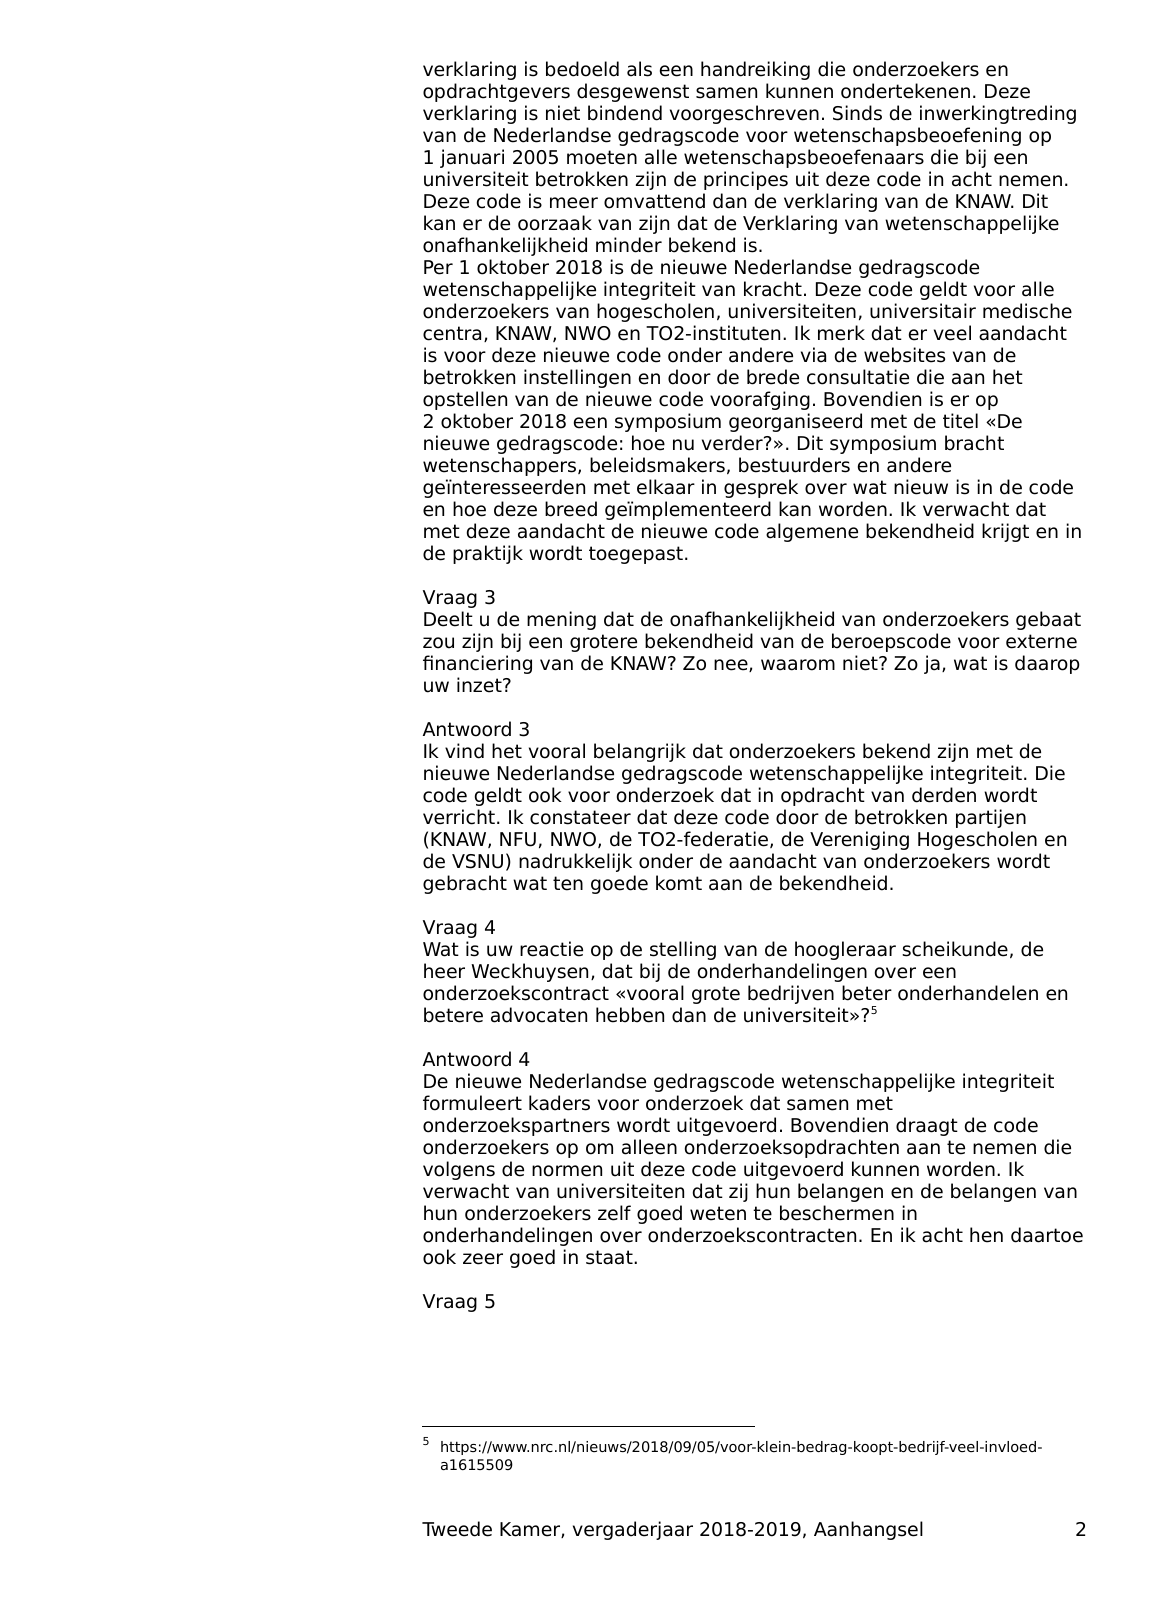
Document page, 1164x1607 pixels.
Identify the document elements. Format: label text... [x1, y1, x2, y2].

text Vraag 5 [422, 1291, 1087, 1313]
text Per 1 oktober 2018 is de nieuwe Nederlandse gedragscode wetenschappelijke integriteit van kracht. Deze code geldt voor alle onderzoekers van hogescholen, universiteiten, universitair medische centra, KNAW, NWO en TO2-instituten. Ik merk dat er veel aandacht is voor deze nieuwe code onder andere via de websites van de betrokken instellingen en door de brede consultatie die aan het opstellen van de nieuwe code voorafging. Bovendien is er op 2 oktober 2018 een symposium georganiseerd met de titel «De nieuwe gedragscode: hoe nu verder?». Dit symposium bracht wetenschappers, beleidsmakers, bestuurders en andere geïnteresseerden met elkaar in gesprek over wat nieuw is in de code en hoe deze breed geïmplementeerd kan worden. Ik verwacht dat met deze aandacht de nieuwe code algemene bekendheid krijgt en in de praktijk wordt toegepast. [422, 257, 1087, 564]
text Antwoord 4 [422, 1049, 1087, 1071]
text Vraag 3 [422, 587, 1087, 609]
text Vraag 4 [422, 917, 1087, 939]
text verklaring is bedoeld als een handreiking die onderzoekers en opdrachtgevers desgewenst samen kunnen ondertekenen. Deze verklaring is niet bindend voorgeschreven. Sinds de inwerkingtreding van de Nederlandse gedragscode voor wetenschapsbeoefening op 1 januari 2005 moeten alle wetenschapsbeoefenaars die bij een universiteit betrokken zijn de principes uit deze code in acht nemen. Deze code is meer omvattend dan de verklaring van de KNAW. Dit kan er de oorzaak van zijn dat de Verklaring van wetenschappelijke onafhankelijkheid minder bekend is. [422, 59, 1087, 257]
text https://www.nrc.nl/nieuws/2018/09/05/voor-klein-bedrag-koopt-bedrijf-veel-invloed-a1615509 [422, 1435, 1087, 1474]
text Ik vind het vooral belangrijk dat onderzoekers bekend zijn met de nieuwe Nederlandse gedragscode wetenschappelijke integriteit. Die code geldt ook voor onderzoek dat in opdracht van derden wordt verricht. Ik constateer dat deze code door de betrokken partijen (KNAW, NFU, NWO, de TO2-federatie, de Vereniging Hogescholen en de VSNU) nadrukkelijk onder de aandacht van onderzoekers wordt gebracht wat ten goede komt aan de bekendheid. [422, 741, 1087, 895]
text Antwoord 3 [422, 719, 1087, 741]
text De nieuwe Nederlandse gedragscode wetenschappelijke integriteit formuleert kaders voor onderzoek dat samen met onderzoekspartners wordt uitgevoerd. Bovendien draagt de code onderzoekers op om alleen onderzoeksopdrachten aan te nemen die volgens de normen uit deze code uitgevoerd kunnen worden. Ik verwacht van universiteiten dat zij hun belangen en de belangen van hun onderzoekers zelf goed weten te beschermen in onderhandelingen over onderzoekscontracten. En ik acht hen daartoe ook zeer goed in staat. [422, 1071, 1087, 1269]
text Wat is uw reactie op de stelling van de hoogleraar scheikunde, de heer Weckhuysen, dat bij de onderhandelingen over een onderzoekscontract «vooral grote bedrijven beter onderhandelen en betere advocaten hebben dan de universiteit»? [422, 939, 1087, 1027]
text Deelt u de mening dat de onafhankelijkheid van onderzoekers gebaat zou zijn bij een grotere bekendheid van de beroepscode voor externe financiering van de KNAW? Zo nee, waarom niet? Zo ja, wat is daarop uw inzet? [422, 609, 1087, 697]
